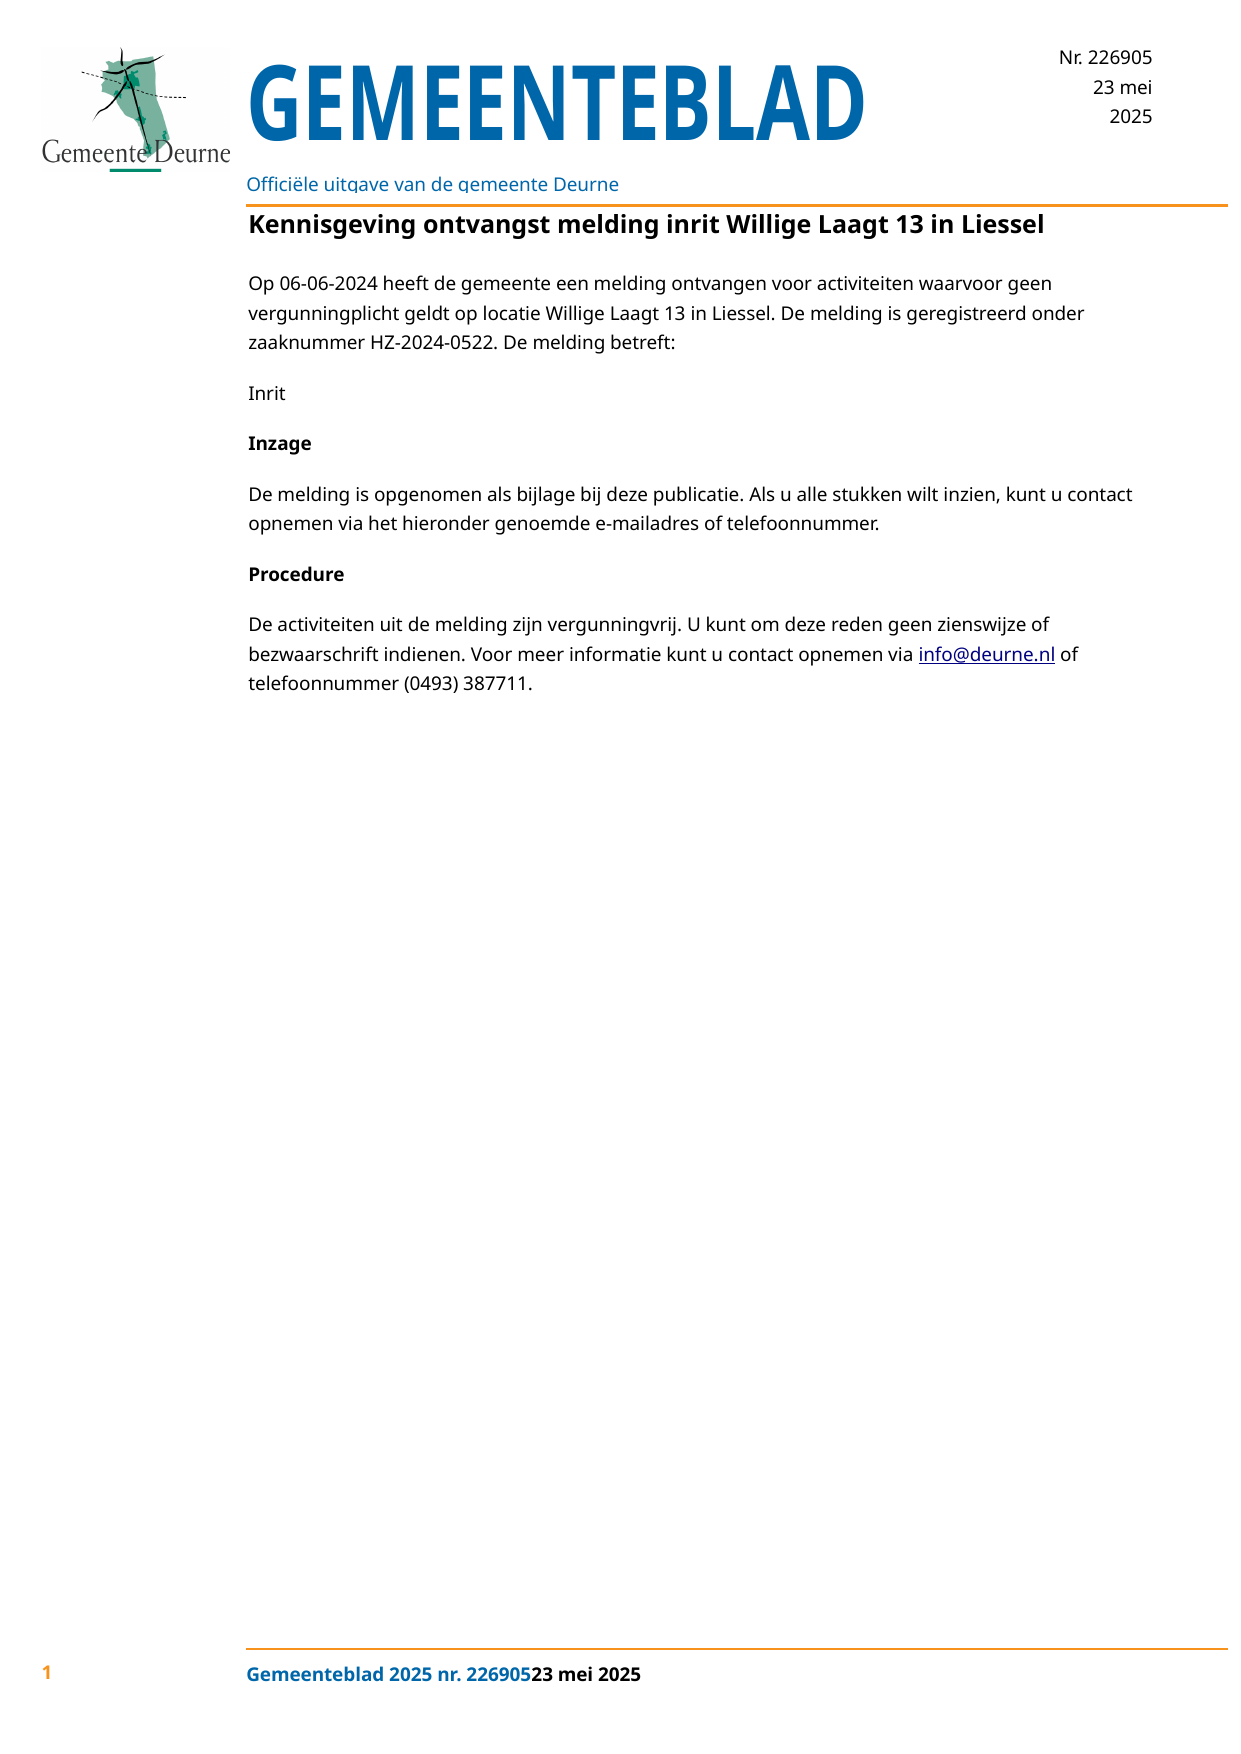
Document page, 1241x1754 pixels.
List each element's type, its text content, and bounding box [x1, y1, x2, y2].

text Inrit [248, 380, 1152, 406]
picture [41, 47, 231, 172]
text De activiteiten uit de melding zijn vergunningvrij. U kunt om deze reden geen zienswijze of bezwaarschrift indienen. Voor meer informatie kunt u contact opnemen via info@deurne.nl of telefoonnummer (0493) 387711. [248, 611, 1152, 696]
text Op 06-06-2024 heeft de gemeente een melding ontvangen voor activiteiten waarvoor geen vergunningplicht geldt op locatie Willige Laagt 13 in Liessel. De melding is geregistreerd onder zaaknummer HZ-2024-0522. De melding betreft: [248, 270, 1152, 355]
text Inzage [248, 430, 1152, 456]
text Kennisgeving ontvangst melding inrit Willige Laagt 13 in Liessel [248, 207, 1152, 241]
text De melding is opgenomen als bijlage bij deze publicatie. Als u alle stukken wilt inzien, kunt u contact opnemen via het hieronder genoemde e-mailadres of telefoonnummer. [248, 481, 1152, 536]
text Procedure [248, 561, 1152, 586]
